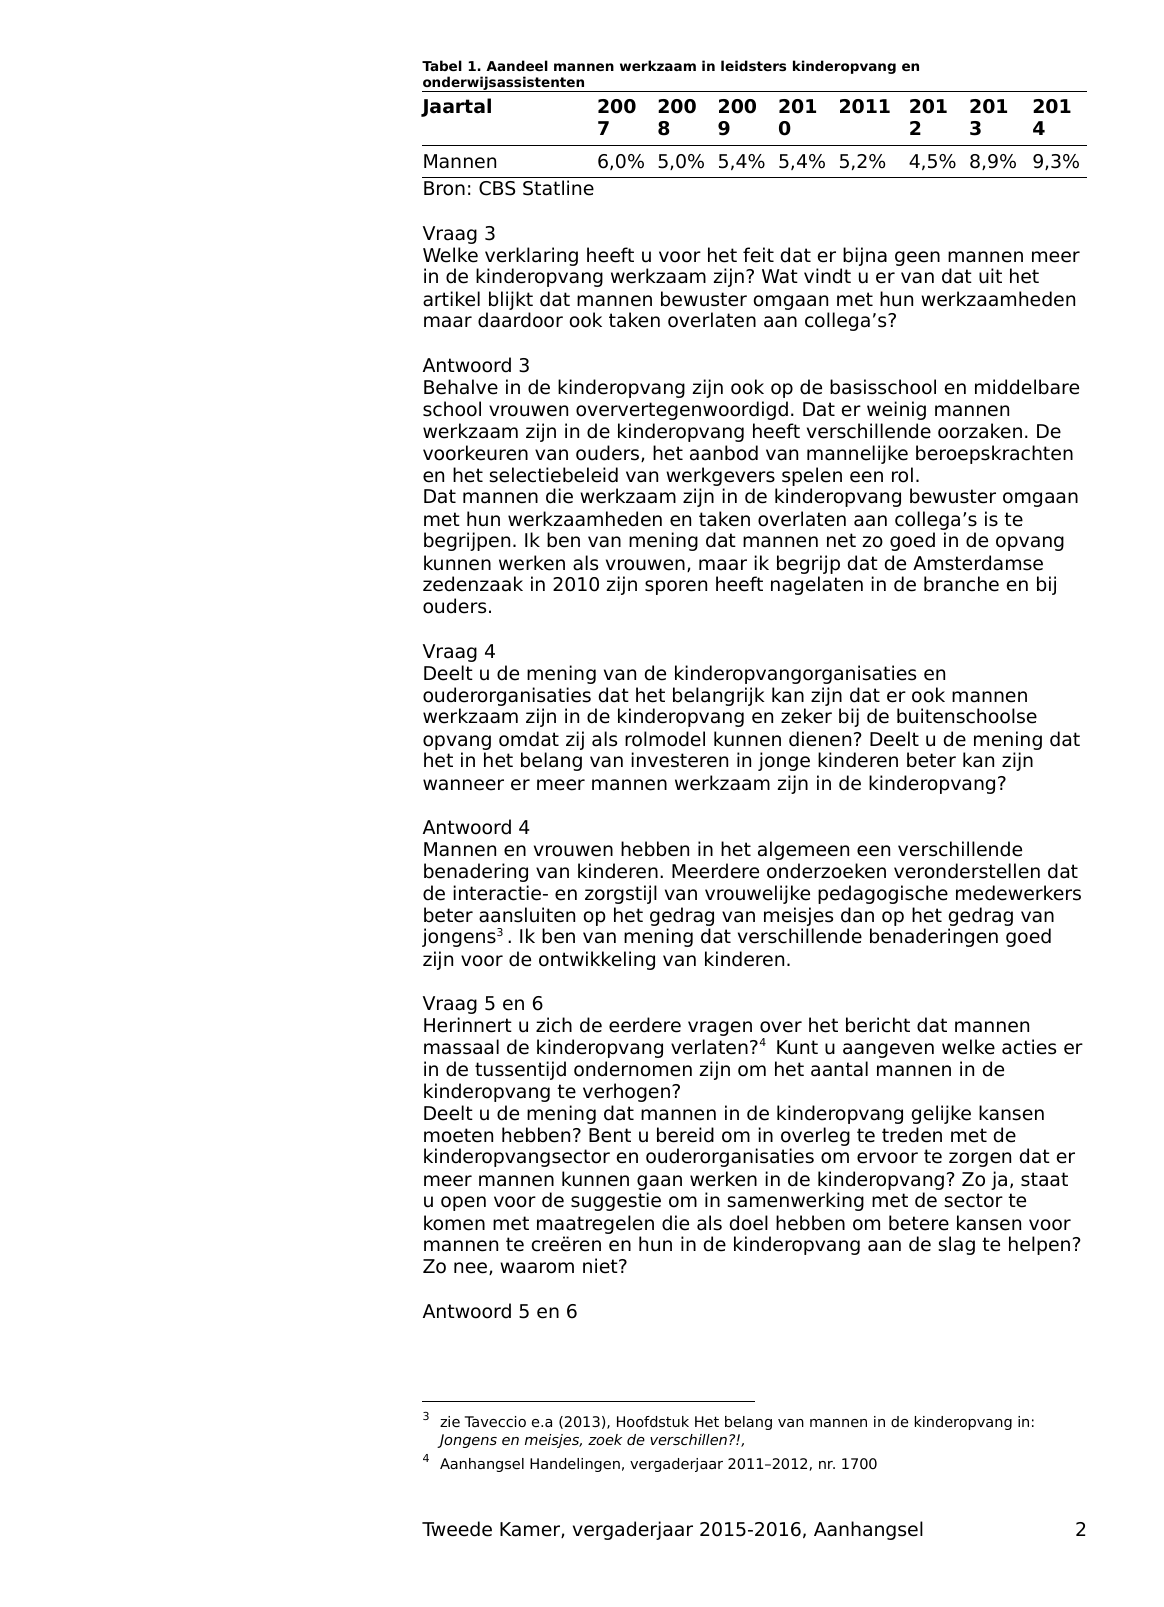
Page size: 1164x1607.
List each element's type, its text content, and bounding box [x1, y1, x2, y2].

table_cell Bron: CBS Statline [422, 178, 1087, 200]
table_cell 2008 [651, 92, 712, 145]
table_cell 5,4% [712, 146, 772, 177]
text zie Taveccio e.a (2013), Hoofdstuk Het belang van mannen in de kinderopvang in: Jongens en meisjes, zoek de verschillen?!, [422, 1410, 1087, 1449]
table_cell 2007 [591, 92, 651, 145]
text Antwoord 4 [422, 817, 1087, 838]
text Antwoord 5 en 6 [422, 1301, 1087, 1322]
table_header Tabel 1. Aandeel mannen werkzaam in leidsters kinderopvang en onderwijsassistenten [422, 59, 1087, 91]
text Behalve in de kinderopvang zijn ook op de basisschool en middelbare school vrouwen oververtegenwoordigd. Dat er weinig mannen werkzaam zijn in de kinderopvang heeft verschillende oorzaken. De voorkeuren van ouders, het aanbod van mannelijke beroepskrachten en het selectiebeleid van werkgevers spelen een rol. [422, 377, 1087, 486]
text Aanhangsel Handelingen, vergaderjaar 2011–2012, nr. 1700 [422, 1452, 1087, 1474]
text Vraag 4 [422, 641, 1087, 662]
text Deelt u de mening van de kinderopvangorganisaties en ouderorganisaties dat het belangrijk kan zijn dat er ook mannen werkzaam zijn in de kinderopvang en zeker bij de buitenschoolse opvang omdat zij als rolmodel kunnen dienen? Deelt u de mening dat het in het belang van investeren in jonge kinderen beter kan zijn wanneer er meer mannen werkzaam zijn in de kinderopvang? [422, 662, 1087, 794]
table_cell 4,5% [903, 146, 963, 177]
table_cell 2013 [963, 92, 1026, 145]
table_cell 2009 [712, 92, 772, 145]
table_cell 5,4% [772, 146, 832, 177]
table_cell Mannen [422, 146, 591, 177]
table_cell 2011 [833, 92, 903, 145]
text Deelt u de mening dat mannen in de kinderopvang gelijke kansen moeten hebben? Bent u bereid om in overleg te treden met de kinderopvangsector en ouderorganisaties om ervoor te zorgen dat er meer mannen kunnen gaan werken in de kinderopvang? Zo ja, staat u open voor de suggestie om in samenwerking met de sector te komen met maatregelen die als doel hebben om betere kansen voor mannen te creëren en hun in de kinderopvang aan de slag te helpen? Zo nee, waarom niet? [422, 1102, 1087, 1278]
table_cell 2014 [1026, 92, 1087, 145]
table_cell Jaartal [422, 92, 591, 145]
table_cell 8,9% [963, 146, 1026, 177]
table_cell 2010 [772, 92, 832, 145]
table_cell 6,0% [591, 146, 651, 177]
table_cell 5,2% [833, 146, 903, 177]
table_cell 9,3% [1026, 146, 1087, 177]
table_cell 2012 [903, 92, 963, 145]
text Vraag 3 [422, 222, 1087, 244]
text Antwoord 3 [422, 354, 1087, 377]
text Vraag 5 en 6 [422, 993, 1087, 1014]
text Mannen en vrouwen hebben in het algemeen een verschillende benadering van kinderen. Meerdere onderzoeken veronderstellen dat de interactie- en zorgstijl van vrouwelijke pedagogische medewerkers beter aansluiten op het gedrag van meisjes dan op het gedrag van jongens. Ik ben van mening dat verschillende benaderingen goed zijn voor de ontwikkeling van kinderen. [422, 838, 1087, 970]
text Welke verklaring heeft u voor het feit dat er bijna geen mannen meer in de kinderopvang werkzaam zijn? Wat vindt u er van dat uit het artikel blijkt dat mannen bewuster omgaan met hun werkzaamheden maar daardoor ook taken overlaten aan collega’s? [422, 244, 1087, 332]
text Dat mannen die werkzaam zijn in de kinderopvang bewuster omgaan met hun werkzaamheden en taken overlaten aan collega’s is te begrijpen. Ik ben van mening dat mannen net zo goed in de opvang kunnen werken als vrouwen, maar ik begrijp dat de Amsterdamse zedenzaak in 2010 zijn sporen heeft nagelaten in de branche en bij ouders. [422, 486, 1087, 618]
table_cell 5,0% [651, 146, 712, 177]
text Herinnert u zich de eerdere vragen over het bericht dat mannen massaal de kinderopvang verlaten? Kunt u aangeven welke acties er in de tussentijd ondernomen zijn om het aantal mannen in de kinderopvang te verhogen? [422, 1014, 1087, 1102]
